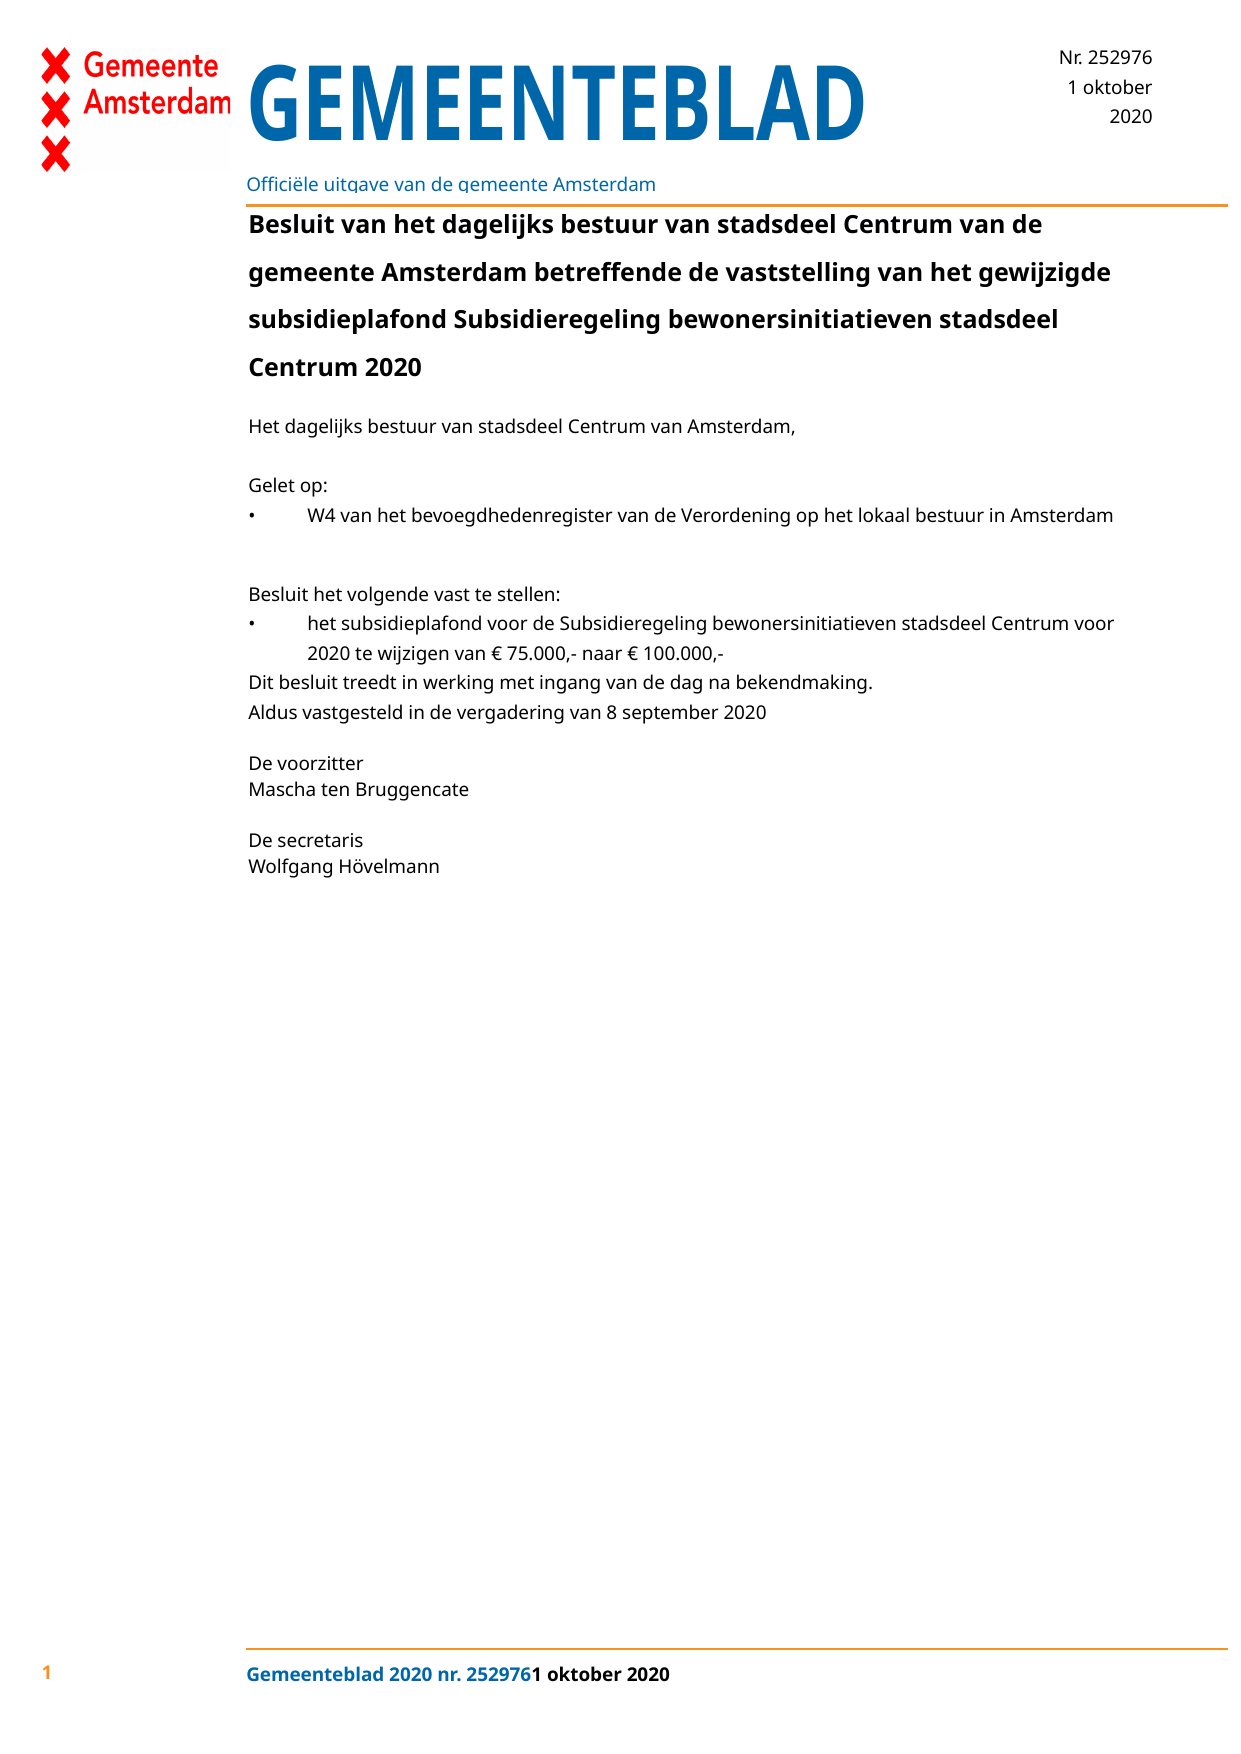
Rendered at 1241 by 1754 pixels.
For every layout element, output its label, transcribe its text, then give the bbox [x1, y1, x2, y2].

list het subsidieplafond voor de Subsidieregeling bewonersinitiatieven stadsdeel Centrum voor 2020 te wijzigen van € 75.000,- naar € 100.000,- [248, 610, 1152, 666]
text Besluit het volgende vast te stellen: [248, 581, 1152, 606]
text Gelet op: [248, 472, 1152, 498]
text Mascha ten Bruggencate [248, 776, 1152, 802]
picture [41, 47, 231, 172]
text Dit besluit treedt in werking met ingang van de dag na bekendmaking. [248, 669, 1152, 695]
list W4 van het bevoegdhedenregister van de Verordening op het lokaal bestuur in Amsterdam [248, 502, 1152, 528]
text Het dagelijks bestuur van stadsdeel Centrum van Amsterdam, [248, 413, 1152, 439]
text De voorzitter [248, 751, 1152, 776]
text De secretaris [248, 828, 1152, 853]
text Wolfgang Hövelmann [248, 853, 1152, 879]
text Aldus vastgesteld in de vergadering van 8 september 2020 [248, 699, 1152, 725]
text Besluit van het dagelijks bestuur van stadsdeel Centrum van de gemeente Amsterdam betreffende de vaststelling van het gewijzigde subsidieplafond Subsidieregeling bewonersinitiatieven stadsdeel Centrum 2020 [248, 207, 1152, 384]
